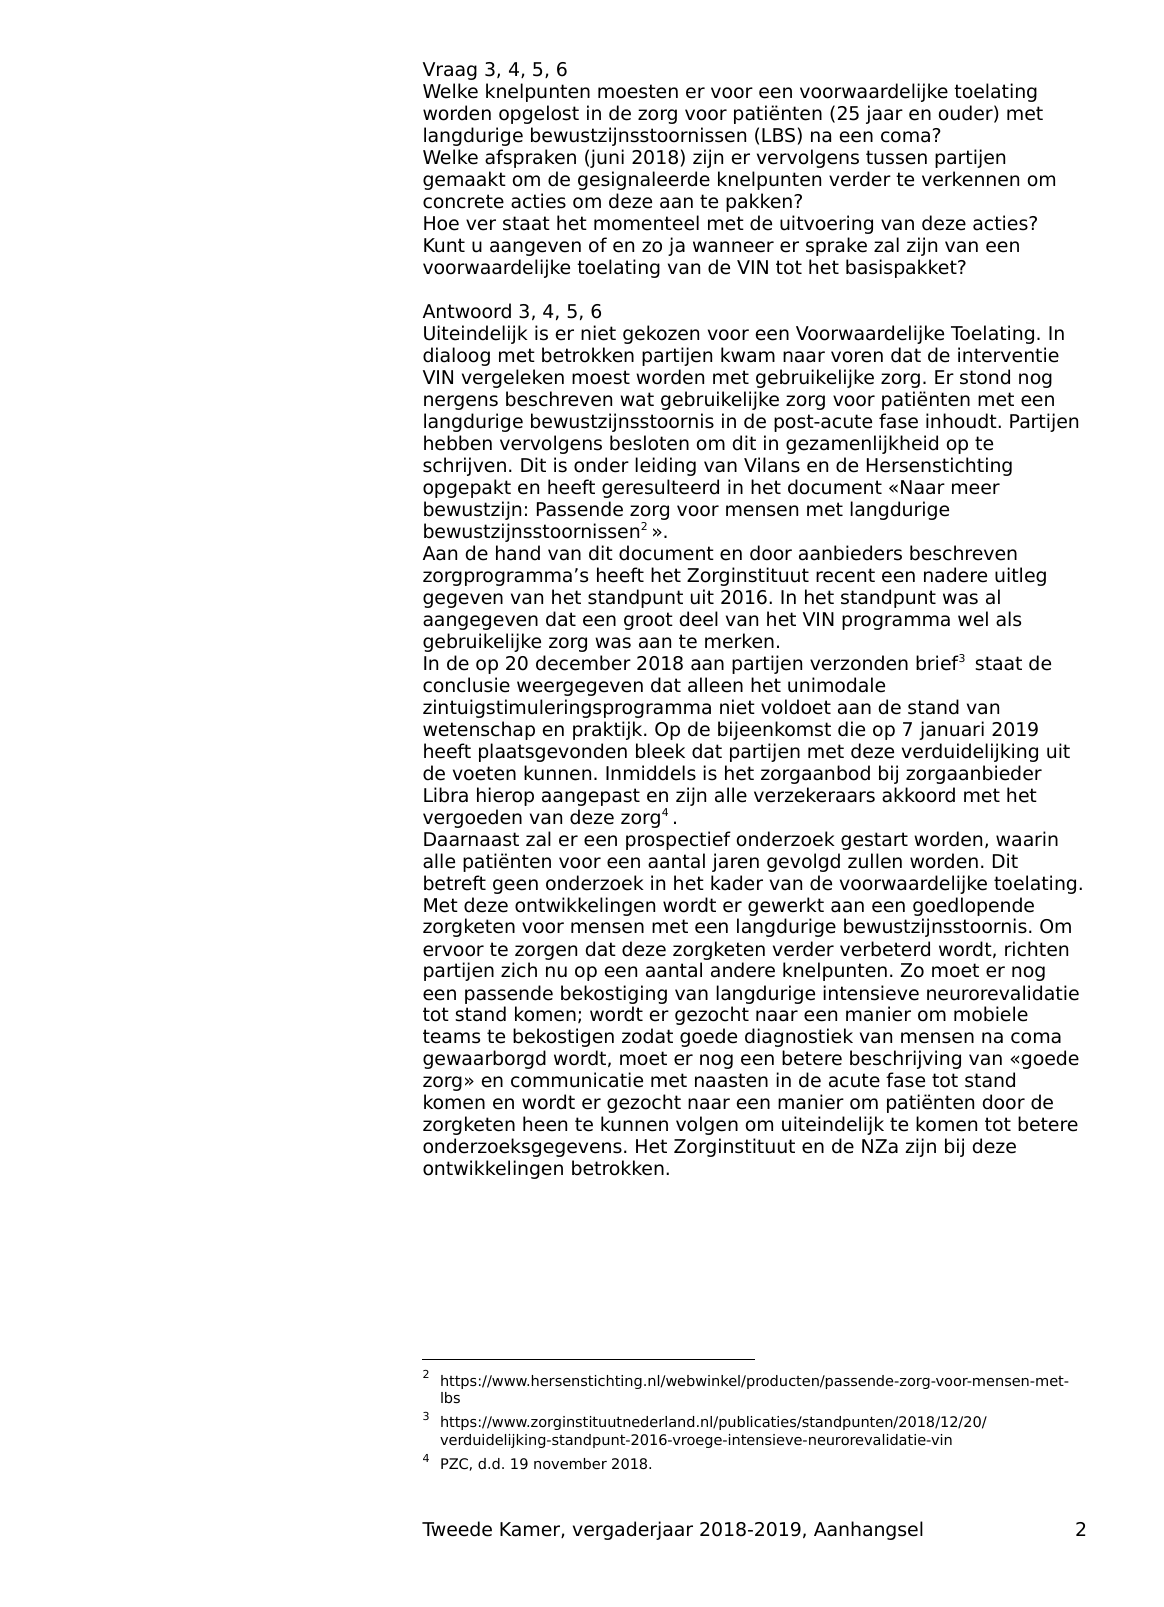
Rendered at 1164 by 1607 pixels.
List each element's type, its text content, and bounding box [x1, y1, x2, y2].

text Welke afspraken (juni 2018) zijn er vervolgens tussen partijen gemaakt om de gesignaleerde knelpunten verder te verkennen om concrete acties om deze aan te pakken? [422, 147, 1087, 213]
text https://www.zorginstituutnederland.nl/publicaties/standpunten/2018/12/20/verduidelijking-standpunt-2016-vroege-intensieve-neurorevalidatie-vin [422, 1410, 1087, 1449]
text In de op 20 december 2018 aan partijen verzonden brief staat de conclusie weergegeven dat alleen het unimodale zintuigstimuleringsprogramma niet voldoet aan de stand van wetenschap en praktijk. Op de bijeenkomst die op 7 januari 2019 heeft plaatsgevonden bleek dat partijen met deze verduidelijking uit de voeten kunnen. Inmiddels is het zorgaanbod bij zorgaanbieder Libra hierop aangepast en zijn alle verzekeraars akkoord met het vergoeden van deze zorg. [422, 653, 1087, 828]
text Kunt u aangeven of en zo ja wanneer er sprake zal zijn van een voorwaardelijke toelating van de VIN tot het basispakket? [422, 235, 1087, 279]
text https://www.hersenstichting.nl/webwinkel/producten/passende-zorg-voor-mensen-met-lbs [422, 1368, 1087, 1407]
text Welke knelpunten moesten er voor een voorwaardelijke toelating worden opgelost in de zorg voor patiënten (25 jaar en ouder) met langdurige bewustzijnsstoornissen (LBS) na een coma? [422, 81, 1087, 147]
text Aan de hand van dit document en door aanbieders beschreven zorgprogramma’s heeft het Zorginstituut recent een nadere uitleg gegeven van het standpunt uit 2016. In het standpunt was al aangegeven dat een groot deel van het VIN programma wel als gebruikelijke zorg was aan te merken. [422, 543, 1087, 653]
text Met deze ontwikkelingen wordt er gewerkt aan een goedlopende zorgketen voor mensen met een langdurige bewustzijnsstoornis. Om ervoor te zorgen dat deze zorgketen verder verbeterd wordt, richten partijen zich nu op een aantal andere knelpunten. Zo moet er nog een passende bekostiging van langdurige intensieve neurorevalidatie tot stand komen; wordt er gezocht naar een manier om mobiele teams te bekostigen zodat goede diagnostiek van mensen na coma gewaarborgd wordt, moet er nog een betere beschrijving van «goede zorg» en communicatie met naasten in de acute fase tot stand komen en wordt er gezocht naar een manier om patiënten door de zorgketen heen te kunnen volgen om uiteindelijk te komen tot betere onderzoeksgegevens. Het Zorginstituut en de NZa zijn bij deze ontwikkelingen betrokken. [422, 894, 1087, 1180]
text PZC, d.d. 19 november 2018. [422, 1452, 1087, 1474]
text Antwoord 3, 4, 5, 6 [422, 301, 1087, 323]
text Hoe ver staat het momenteel met de uitvoering van deze acties? [422, 213, 1087, 235]
text Vraag 3, 4, 5, 6 [422, 59, 1087, 81]
text Daarnaast zal er een prospectief onderzoek gestart worden, waarin alle patiënten voor een aantal jaren gevolgd zullen worden. Dit betreft geen onderzoek in het kader van de voorwaardelijke toelating. [422, 828, 1087, 894]
text Uiteindelijk is er niet gekozen voor een Voorwaardelijke Toelating. In dialoog met betrokken partijen kwam naar voren dat de interventie VIN vergeleken moest worden met gebruikelijke zorg. Er stond nog nergens beschreven wat gebruikelijke zorg voor patiënten met een langdurige bewustzijnsstoornis in de post-acute fase inhoudt. Partijen hebben vervolgens besloten om dit in gezamenlijkheid op te schrijven. Dit is onder leiding van Vilans en de Hersenstichting opgepakt en heeft geresulteerd in het document «Naar meer bewustzijn: Passende zorg voor mensen met langdurige bewustzijnsstoornissen». [422, 323, 1087, 543]
